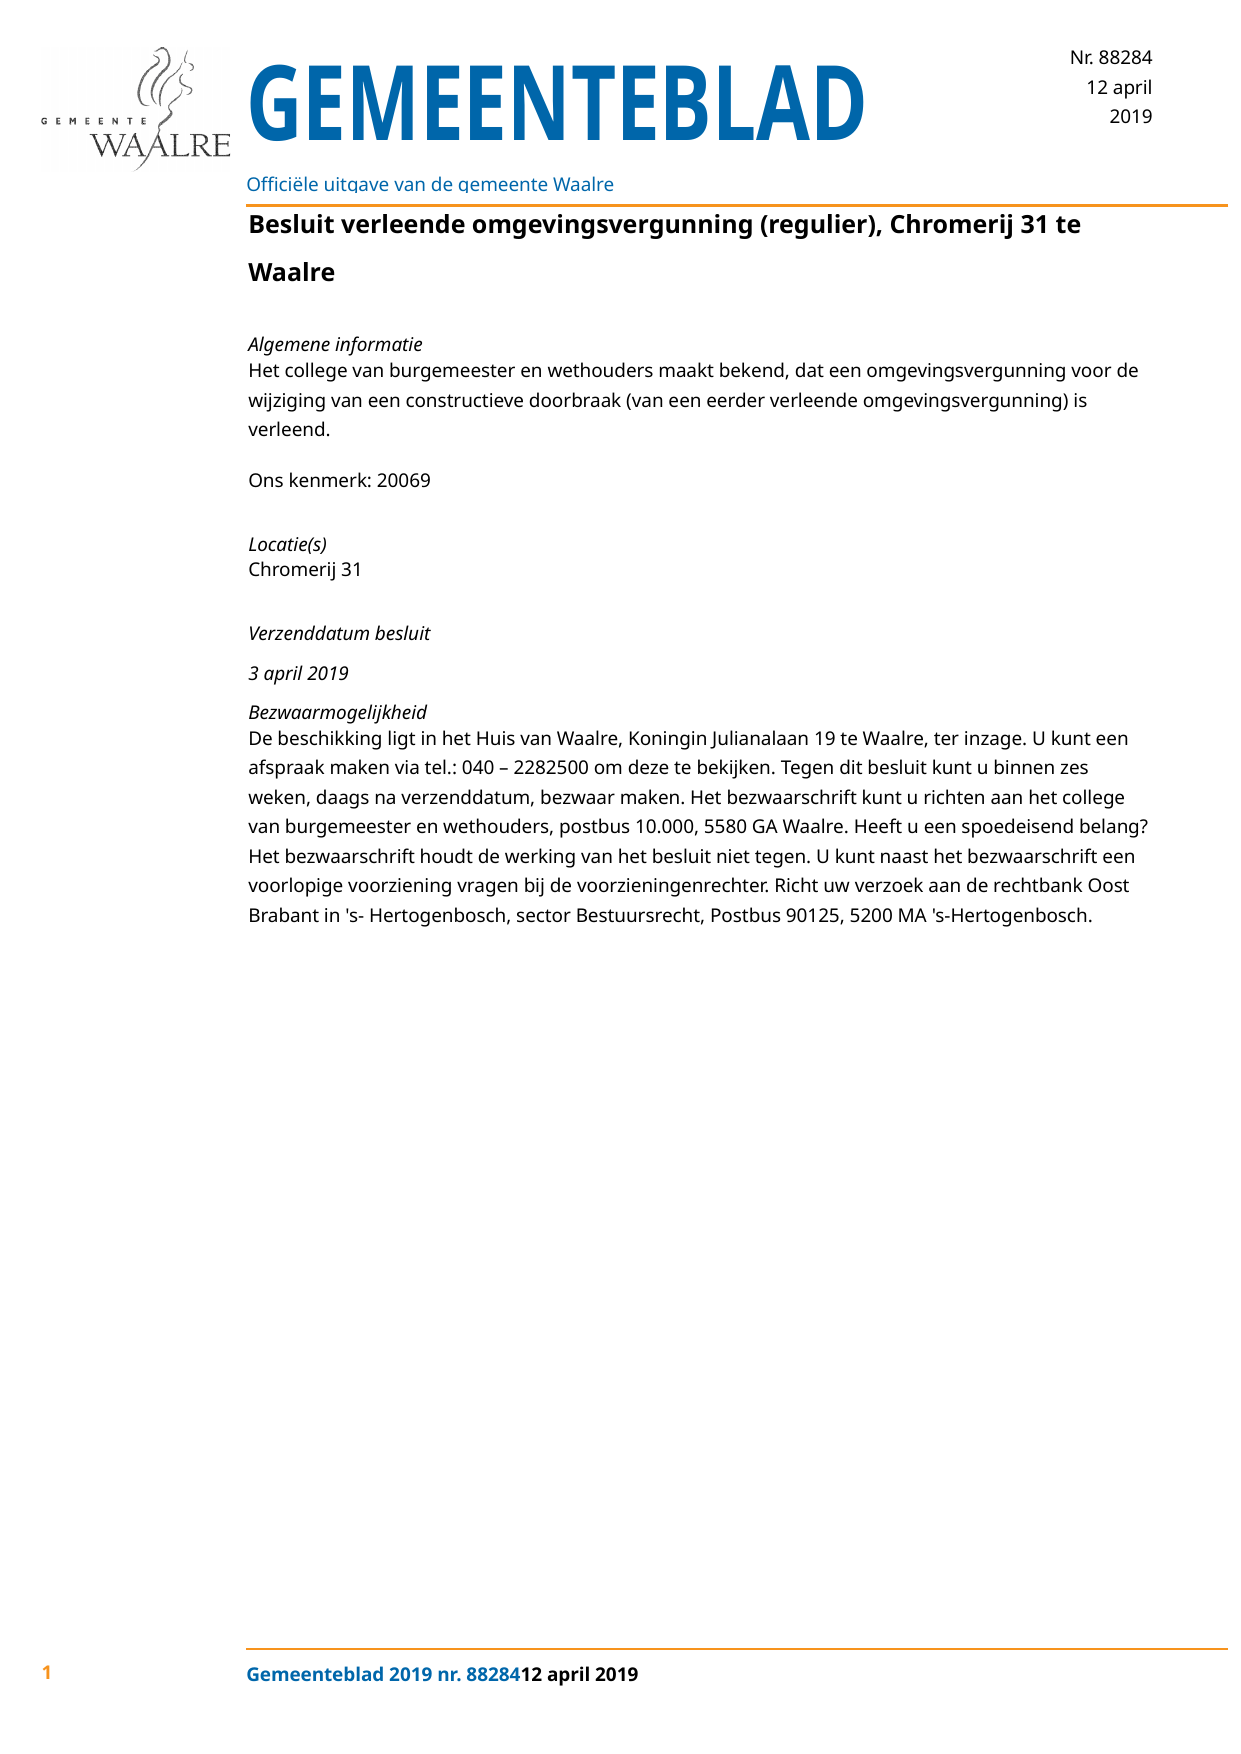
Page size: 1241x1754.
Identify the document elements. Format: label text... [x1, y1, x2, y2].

text Locatie(s) [248, 531, 1152, 556]
text Ons kenmerk: 20069 [248, 467, 1152, 492]
text Chromerij 31 [248, 556, 1152, 582]
text Het college van burgemeester en wethouders maakt bekend, dat een omgevingsvergunning voor de wijziging van een constructieve doorbraak (van een eerder verleende omgevingsvergunning) is verleend. [248, 357, 1152, 442]
text Algemene informatie [248, 331, 1152, 357]
text Besluit verleende omgevingsvergunning (regulier), Chromerij 31 te Waalre [248, 207, 1152, 288]
text 3 april 2019 [248, 660, 1152, 685]
picture [41, 47, 231, 172]
text De beschikking ligt in het Huis van Waalre, Koningin Julianalaan 19 te Waalre, ter inzage. U kunt een afspraak maken via tel.: 040 – 2282500 om deze te bekijken. Tegen dit besluit kunt u binnen zes weken, daags na verzenddatum, bezwaar maken. Het bezwaarschrift kunt u richten aan het college van burgemeester en wethouders, postbus 10.000, 5580 GA Waalre. Heeft u een spoedeisend belang? Het bezwaarschrift houdt de werking van het besluit niet tegen. U kunt naast het bezwaarschrift een voorlopige voorziening vragen bij de voorzieningenrechter. Richt uw verzoek aan de rechtbank Oost Brabant in 's- Hertogenbosch, sector Bestuursrecht, Postbus 90125, 5200 MA 's-Hertogenbosch. [248, 725, 1152, 928]
text Bezwaarmogelijkheid [248, 699, 1152, 725]
text Verzenddatum besluit [248, 620, 1152, 646]
